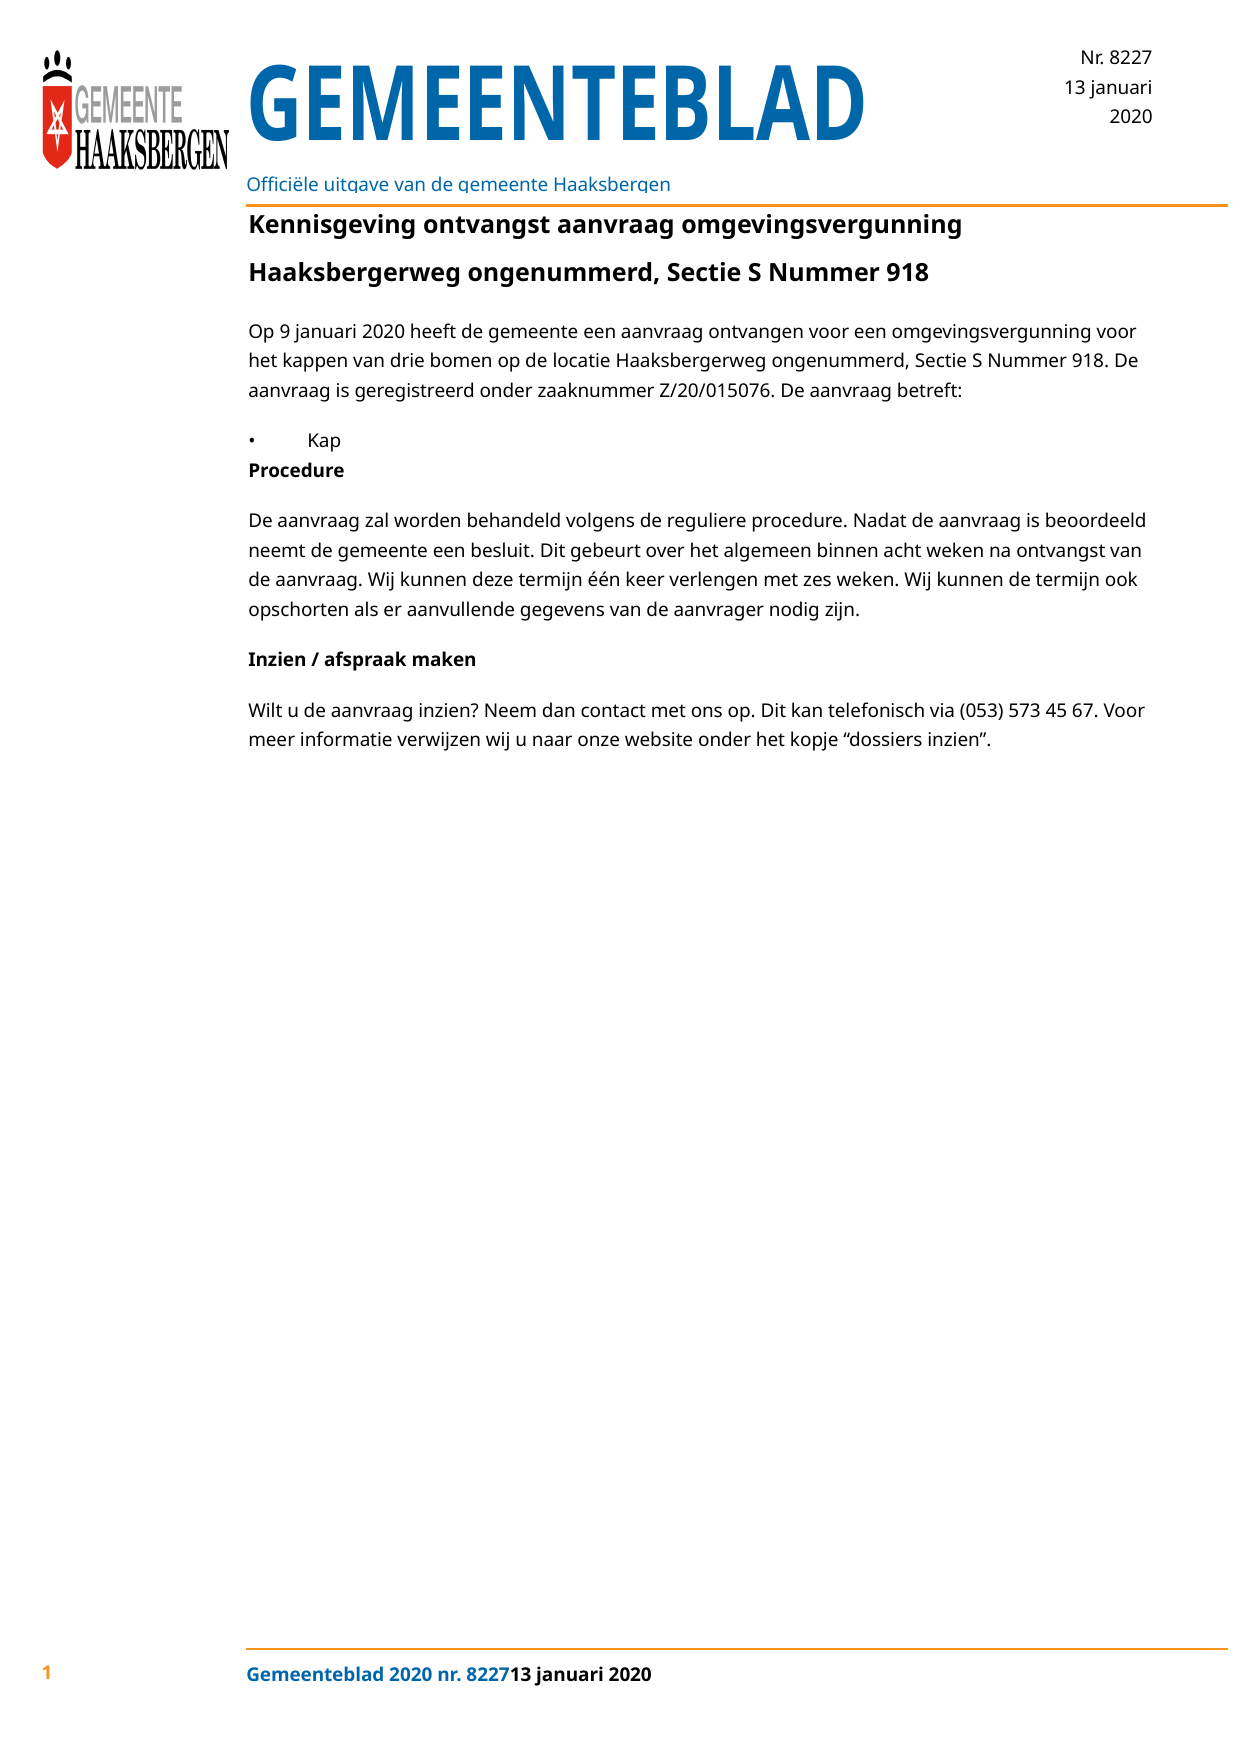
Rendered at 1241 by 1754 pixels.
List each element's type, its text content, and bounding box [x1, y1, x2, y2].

picture [41, 47, 231, 172]
text Op 9 januari 2020 heeft de gemeente een aanvraag ontvangen voor een omgevingsvergunning voor het kappen van drie bomen op de locatie Haaksbergerweg ongenummerd, Sectie S Nummer 918. De aanvraag is geregistreerd onder zaaknummer Z/20/015076. De aanvraag betreft: [248, 318, 1152, 403]
text Procedure [248, 457, 1152, 483]
text Wilt u de aanvraag inzien? Neem dan contact met ons op. Dit kan telefonisch via (053) 573 45 67. Voor meer informatie verwijzen wij u naar onze website onder het kopje “dossiers inzien”. [248, 697, 1152, 752]
text Kennisgeving ontvangst aanvraag omgevingsvergunning Haaksbergerweg ongenummerd, Sectie S Nummer 918 [248, 207, 1152, 288]
list Kap [248, 427, 1152, 453]
text De aanvraag zal worden behandeld volgens de reguliere procedure. Nadat de aanvraag is beoordeeld neemt de gemeente een besluit. Dit gebeurt over het algemeen binnen acht weken na ontvangst van de aanvraag. Wij kunnen deze termijn één keer verlengen met zes weken. Wij kunnen de termijn ook opschorten als er aanvullende gegevens van de aanvrager nodig zijn. [248, 507, 1152, 622]
text Inzien / afspraak maken [248, 647, 1152, 672]
